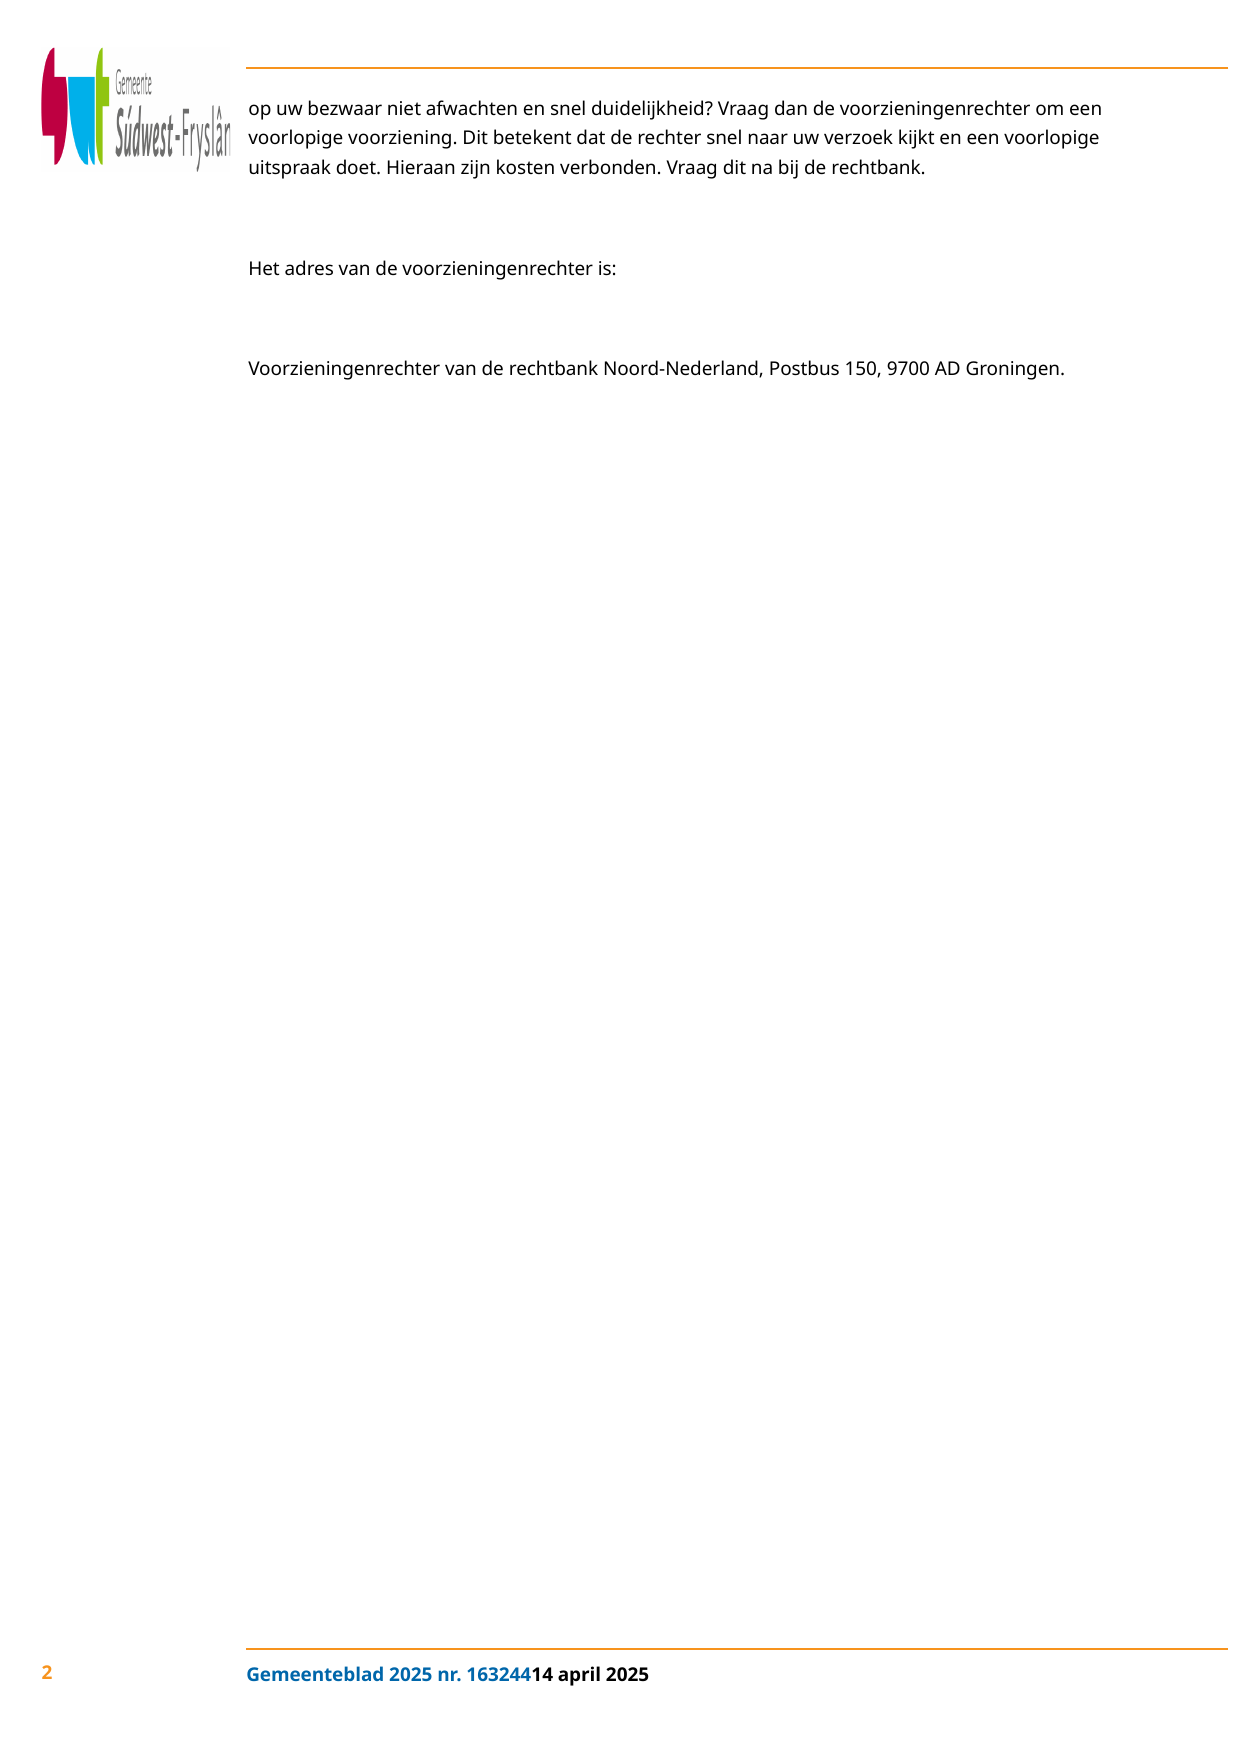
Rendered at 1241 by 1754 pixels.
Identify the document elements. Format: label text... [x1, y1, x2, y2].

text Voorzieningenrechter van de rechtbank Noord-Nederland, Postbus 150, 9700 AD Groningen. [248, 356, 1152, 381]
text op uw bezwaar niet afwachten en snel duidelijkheid? Vraag dan de voorzieningenrechter om een voorlopige voorziening. Dit betekent dat de rechter snel naar uw verzoek kijkt en een voorlopige uitspraak doet. Hieraan zijn kosten verbonden. Vraag dit na bij de rechtbank. [248, 95, 1152, 180]
picture [41, 47, 231, 172]
text Het adres van de voorzieningenrechter is: [248, 255, 1152, 281]
